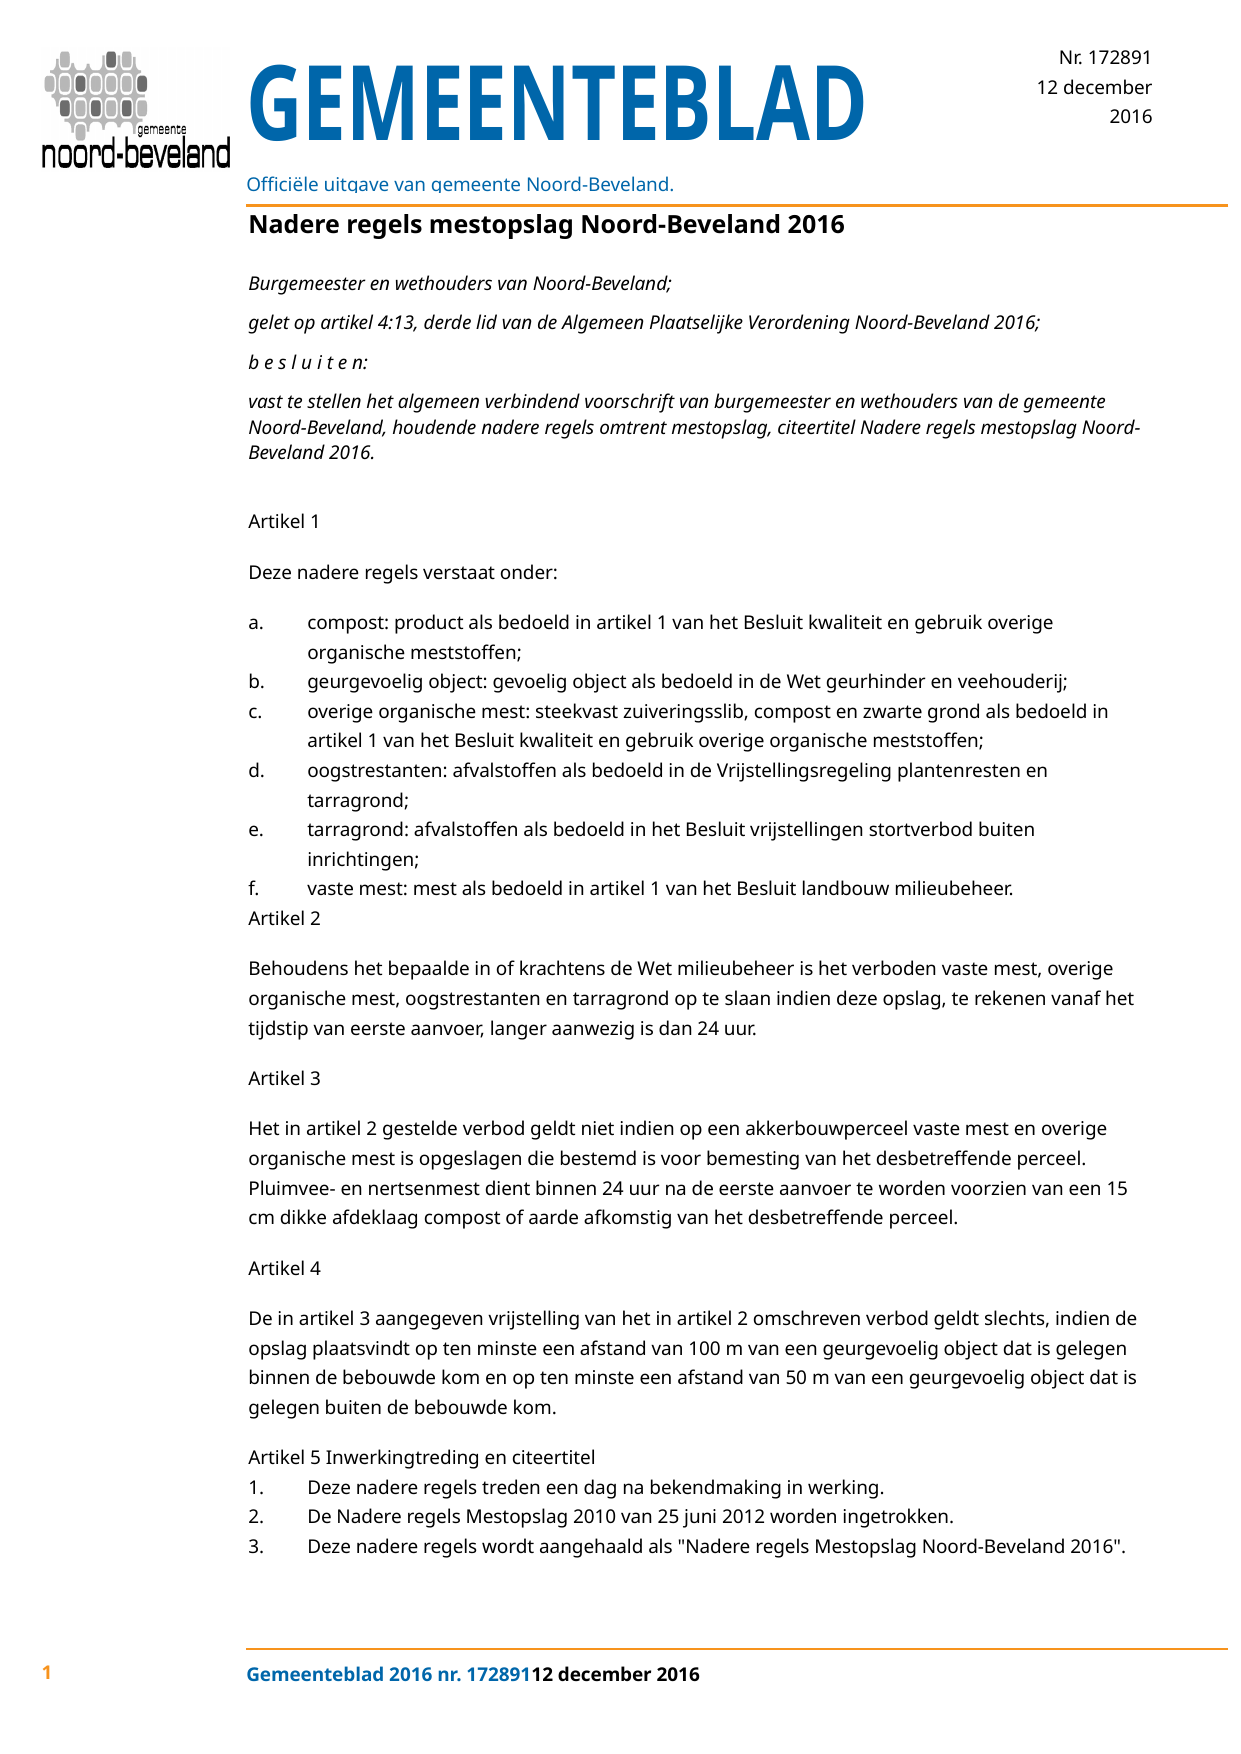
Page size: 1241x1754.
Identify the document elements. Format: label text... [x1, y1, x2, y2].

list Deze nadere regels wordt aangehaald als "Nadere regels Mestopslag Noord-Beveland 2016". [248, 1533, 1152, 1559]
text Artikel 4 [248, 1255, 1152, 1280]
list tarragrond: afvalstoffen als bedoeld in het Besluit vrijstellingen stortverbod buiten inrichtingen; [248, 816, 1152, 872]
text b e s l u i t e n: [248, 349, 1152, 374]
text Artikel 3 [248, 1065, 1152, 1091]
text Behoudens het bepaalde in of krachtens de Wet milieubeheer is het verboden vaste mest, overige organische mest, oogstrestanten en tarragrond op te slaan indien deze opslag, te rekenen vanaf het tijdstip van eerste aanvoer, langer aanwezig is dan 24 uur. [248, 956, 1152, 1040]
list oogstrestanten: afvalstoffen als bedoeld in de Vrijstellingsregeling plantenresten en tarragrond; [248, 757, 1152, 812]
list compost: product als bedoeld in artikel 1 van het Besluit kwaliteit en gebruik overige organische meststoffen; [248, 609, 1152, 664]
text Deze nadere regels verstaat onder: [248, 559, 1152, 584]
text Artikel 2 [248, 905, 1152, 931]
text Artikel 1 [248, 508, 1152, 534]
list De Nadere regels Mestopslag 2010 van 25 juni 2012 worden ingetrokken. [248, 1503, 1152, 1529]
list vaste mest: mest als bedoeld in artikel 1 van het Besluit landbouw milieubeheer. [248, 876, 1152, 901]
text De in artikel 3 aangegeven vrijstelling van het in artikel 2 omschreven verbod geldt slechts, indien de opslag plaatsvindt op ten minste een afstand van 100 m van een geurgevoelig object dat is gelegen binnen de bebouwde kom en op ten minste een afstand van 50 m van een geurgevoelig object dat is gelegen buiten de bebouwde kom. [248, 1305, 1152, 1419]
text Het in artikel 2 gestelde verbod geldt niet indien op een akkerbouwperceel vaste mest en overige organische mest is opgeslagen die bestemd is voor bemesting van het desbetreffende perceel. Pluimvee- en nertsenmest dient binnen 24 uur na de eerste aanvoer te worden voorzien van een 15 cm dikke afdeklaag compost of aarde afkomstig van het desbetreffende perceel. [248, 1116, 1152, 1230]
text Artikel 5 Inwerkingtreding en citeertitel [248, 1444, 1152, 1470]
list geurgevoelig object: gevoelig object als bedoeld in de Wet geurhinder en veehouderij; [248, 668, 1152, 694]
list overige organische mest: steekvast zuiveringsslib, compost en zwarte grond als bedoeld in artikel 1 van het Besluit kwaliteit en gebruik overige organische meststoffen; [248, 698, 1152, 753]
text vast te stellen het algemeen verbindend voorschrift van burgemeester en wethouders van de gemeente Noord-Beveland, houdende nadere regels omtrent mestopslag, citeertitel Nadere regels mestopslag Noord-Beveland 2016. [248, 388, 1152, 465]
text gelet op artikel 4:13, derde lid van de Algemeen Plaatselijke Verordening Noord-Beveland 2016; [248, 309, 1152, 335]
list Deze nadere regels treden een dag na bekendmaking in werking. [248, 1474, 1152, 1499]
picture [41, 47, 231, 172]
text Burgemeester en wethouders van Noord-Beveland; [248, 270, 1152, 296]
text Nadere regels mestopslag Noord-Beveland 2016 [248, 207, 1152, 241]
